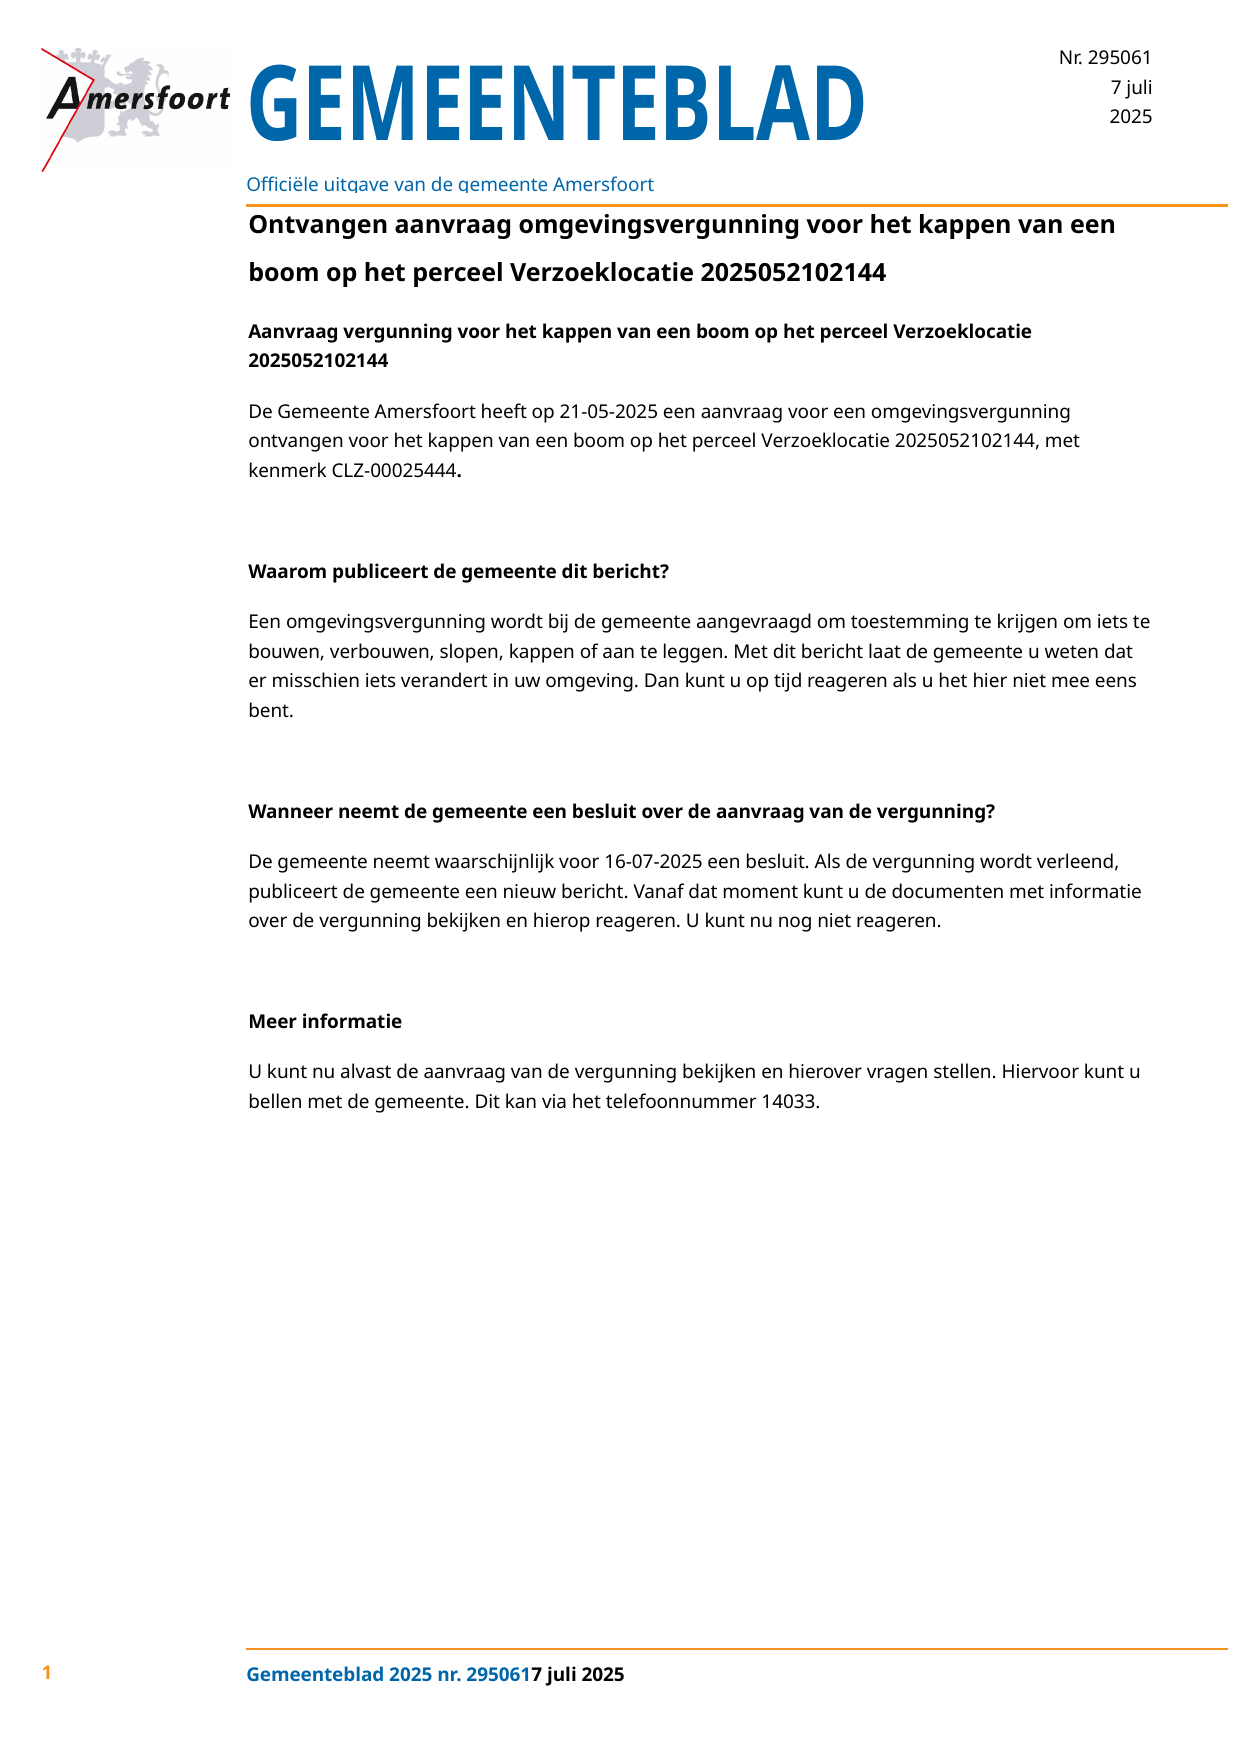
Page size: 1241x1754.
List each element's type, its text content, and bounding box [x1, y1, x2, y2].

text Meer informatie [248, 1008, 1152, 1034]
text Wanneer neemt de gemeente een besluit over de aanvraag van de vergunning? [248, 798, 1152, 824]
text De gemeente neemt waarschijnlijk voor 16-07-2025 een besluit. Als de vergunning wordt verleend, publiceert de gemeente een nieuw bericht. Vanaf dat moment kunt u de documenten met informatie over de vergunning bekijken en hierop reageren. U kunt nu nog niet reageren. [248, 848, 1152, 933]
text Aanvraag vergunning voor het kappen van een boom op het perceel Verzoeklocatie 2025052102144 [248, 318, 1152, 373]
picture [41, 47, 231, 172]
text Een omgevingsvergunning wordt bij de gemeente aangevraagd om toestemming te krijgen om iets te bouwen, verbouwen, slopen, kappen of aan te leggen. Met dit bericht laat de gemeente u weten dat er misschien iets verandert in uw omgeving. Dan kunt u op tijd reageren als u het hier niet mee eens bent. [248, 608, 1152, 723]
text Ontvangen aanvraag omgevingsvergunning voor het kappen van een boom op het perceel Verzoeklocatie 2025052102144 [248, 207, 1152, 288]
text De Gemeente Amersfoort heeft op 21-05-2025 een aanvraag voor een omgevingsvergunning ontvangen voor het kappen van een boom op het perceel Verzoeklocatie 2025052102144, met kenmerk CLZ-00025444. [248, 398, 1152, 483]
text U kunt nu alvast de aanvraag van de vergunning bekijken en hierover vragen stellen. Hiervoor kunt u bellen met de gemeente. Dit kan via het telefoonnummer 14033. [248, 1059, 1152, 1114]
text Waarom publiceert de gemeente dit bericht? [248, 558, 1152, 584]
